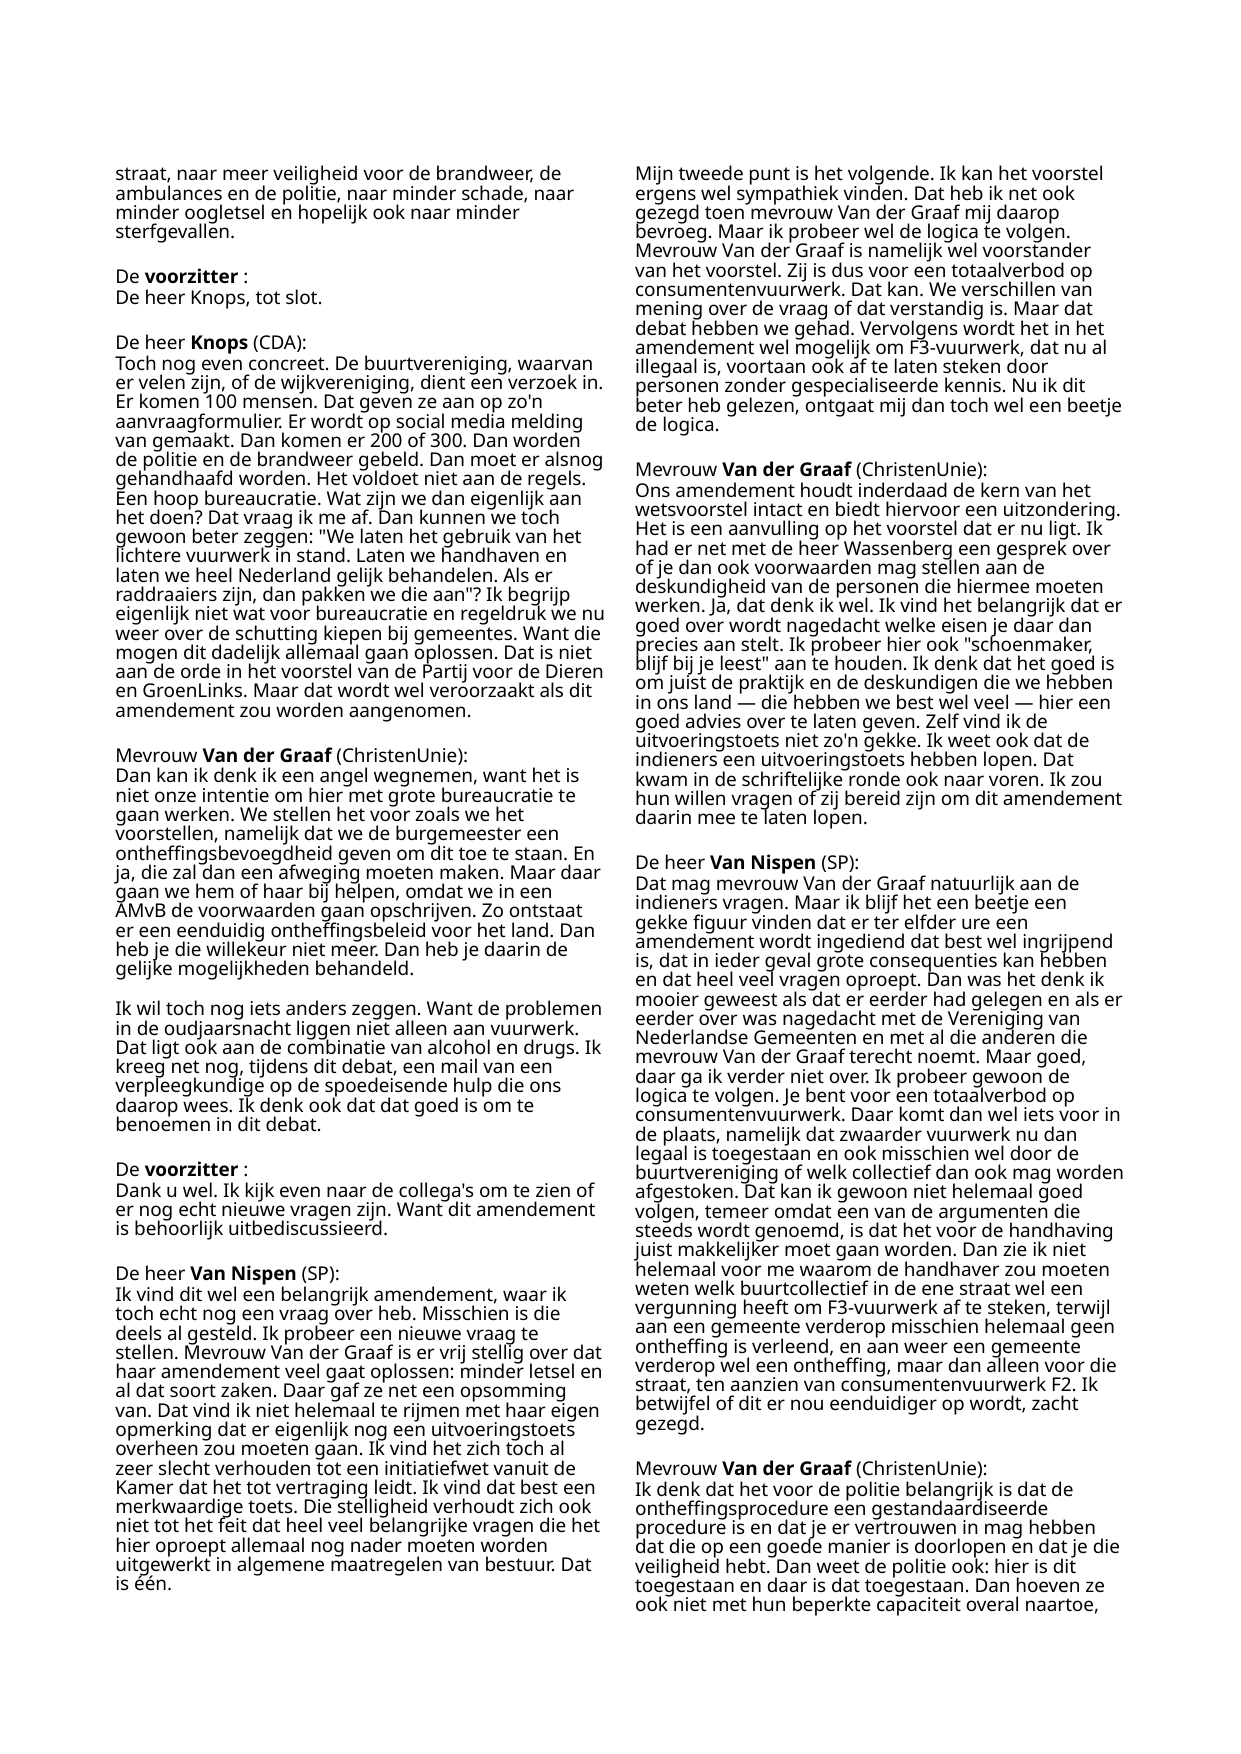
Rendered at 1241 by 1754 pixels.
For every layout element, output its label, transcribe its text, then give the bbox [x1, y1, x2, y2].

text De voorzitter : [115, 263, 605, 289]
text Dan kan ik denk ik een angel wegnemen, want het is niet onze intentie om hier met grote bureaucratie te gaan werken. We stellen het voor zoals we het voorstellen, namelijk dat we de burgemeester een ontheffingsbevoegdheid geven om dit toe te staan. En ja, die zal dan een afweging moeten maken. Maar daar gaan we hem of haar bij helpen, omdat we in een AMvB de voorwaarden gaan opschrijven. Zo ontstaat er een eenduidig ontheffingsbeleid voor het land. Dan heb je die willekeur niet meer. Dan heb je daarin de gelijke mogelijkheden behandeld. [115, 767, 605, 979]
text Mevrouw Van der Graaf (ChristenUnie): [635, 456, 1125, 482]
text Dat mag mevrouw Van der Graaf natuurlijk aan de indieners vragen. Maar ik blijf het een beetje een gekke figuur vinden dat er ter elfder ure een amendement wordt ingediend dat best wel ingrijpend is, dat in ieder geval grote consequenties kan hebben en dat heel veel vragen oproept. Dan was het denk ik mooier geweest als dat er eerder had gelegen en als er eerder over was nagedacht met de Vereniging van Nederlandse Gemeenten en met al die anderen die mevrouw Van der Graaf terecht noemt. Maar goed, daar ga ik verder niet over. Ik probeer gewoon de logica te volgen. Je bent voor een totaalverbod op consumentenvuurwerk. Daar komt dan wel iets voor in de plaats, namelijk dat zwaarder vuurwerk nu dan legaal is toegestaan en ook misschien wel door de buurtvereniging of welk collectief dan ook mag worden afgestoken. Dat kan ik gewoon niet helemaal goed volgen, temeer omdat een van de argumenten die steeds wordt genoemd, is dat het voor de handhaving juist makkelijker moet gaan worden. Dan zie ik niet helemaal voor me waarom de handhaver zou moeten weten welk buurtcollectief in de ene straat wel een vergunning heeft om F3-vuurwerk af te steken, terwijl aan een gemeente verderop misschien helemaal geen ontheffing is verleend, en aan weer een gemeente verderop wel een ontheffing, maar dan alleen voor die straat, ten aanzien van consumentenvuurwerk F2. Ik betwijfel of dit er nou eenduidiger op wordt, zacht gezegd. [635, 875, 1125, 1434]
text straat, naar meer veiligheid voor de brandweer, de ambulances en de politie, naar minder schade, naar minder oogletsel en hopelijk ook naar minder sterfgevallen. [115, 165, 605, 242]
text Ik wil toch nog iets anders zeggen. Want de problemen in de oudjaarsnacht liggen niet alleen aan vuurwerk. Dat ligt ook aan de combinatie van alcohol en drugs. Ik kreeg net nog, tijdens dit debat, een mail van een verpleegkundige op de spoedeisende hulp die ons daarop wees. Ik denk ook dat dat goed is om te benoemen in dit debat. [115, 1000, 605, 1135]
text Mijn tweede punt is het volgende. Ik kan het voorstel ergens wel sympathiek vinden. Dat heb ik net ook gezegd toen mevrouw Van der Graaf mij daarop bevroeg. Maar ik probeer wel de logica te volgen. Mevrouw Van der Graaf is namelijk wel voorstander van het voorstel. Zij is dus voor een totaalverbod op consumentenvuurwerk. Dat kan. We verschillen van mening over de vraag of dat verstandig is. Maar dat debat hebben we gehad. Vervolgens wordt het in het amendement wel mogelijk om F3-vuurwerk, dat nu al illegaal is, voortaan ook af te laten steken door personen zonder gespecialiseerde kennis. Nu ik dit beter heb gelezen, ontgaat mij dan toch wel een beetje de logica. [635, 165, 1125, 435]
text De heer Van Nispen (SP): [115, 1260, 605, 1286]
text De heer Van Nispen (SP): [635, 849, 1125, 875]
text Mevrouw Van der Graaf (ChristenUnie): [115, 742, 605, 767]
text Toch nog even concreet. De buurtvereniging, waarvan er velen zijn, of de wijkvereniging, dient een verzoek in. Er komen 100 mensen. Dat geven ze aan op zo'n aanvraagformulier. Er wordt op social media melding van gemaakt. Dan komen er 200 of 300. Dan worden de politie en de brandweer gebeld. Dan moet er alsnog gehandhaafd worden. Het voldoet niet aan de regels. Een hoop bureaucratie. Wat zijn we dan eigenlijk aan het doen? Dat vraag ik me af. Dan kunnen we toch gewoon beter zeggen: "We laten het gebruik van het lichtere vuurwerk in stand. Laten we handhaven en laten we heel Nederland gelijk behandelen. Als er raddraaiers zijn, dan pakken we die aan"? Ik begrijp eigenlijk niet wat voor bureaucratie en regeldruk we nu weer over de schutting kiepen bij gemeentes. Want die mogen dit dadelijk allemaal gaan oplossen. Dat is niet aan de orde in het voorstel van de Partij voor de Dieren en GroenLinks. Maar dat wordt wel veroorzaakt als dit amendement zou worden aangenomen. [115, 355, 605, 721]
text De voorzitter : [115, 1156, 605, 1182]
text De heer Knops, tot slot. [115, 289, 605, 308]
text Mevrouw Van der Graaf (ChristenUnie): [635, 1455, 1125, 1481]
text Ik vind dit wel een belangrijk amendement, waar ik toch echt nog een vraag over heb. Misschien is die deels al gesteld. Ik probeer een nieuwe vraag te stellen. Mevrouw Van der Graaf is er vrij stellig over dat haar amendement veel gaat oplossen: minder letsel en al dat soort zaken. Daar gaf ze net een opsomming van. Dat vind ik niet helemaal te rijmen met haar eigen opmerking dat er eigenlijk nog een uitvoeringstoets overheen zou moeten gaan. Ik vind het zich toch al zeer slecht verhouden tot een initiatiefwet vanuit de Kamer dat het tot vertraging leidt. Ik vind dat best een merkwaardige toets. Die stelligheid verhoudt zich ook niet tot het feit dat heel veel belangrijke vragen die het hier oproept allemaal nog nader moeten worden uitgewerkt in algemene maatregelen van bestuur. Dat is één. [115, 1286, 605, 1594]
text Ik denk dat het voor de politie belangrijk is dat de ontheffingsprocedure een gestandaardiseerde procedure is en dat je er vertrouwen in mag hebben dat die op een goede manier is doorlopen en dat je die veiligheid hebt. Dan weet de politie ook: hier is dit toegestaan en daar is dat toegestaan. Dan hoeven ze ook niet met hun beperkte capaciteit overal naartoe, [635, 1481, 1125, 1615]
text De heer Knops (CDA): [115, 329, 605, 355]
text Dank u wel. Ik kijk even naar de collega's om te zien of er nog echt nieuwe vragen zijn. Want dit amendement is behoorlijk uitbediscussieerd. [115, 1182, 605, 1239]
text Ons amendement houdt inderdaad de kern van het wetsvoorstel intact en biedt hiervoor een uitzondering. Het is een aanvulling op het voorstel dat er nu ligt. Ik had er net met de heer Wassenberg een gesprek over of je dan ook voorwaarden mag stellen aan de deskundigheid van de personen die hiermee moeten werken. Ja, dat denk ik wel. Ik vind het belangrijk dat er goed over wordt nagedacht welke eisen je daar dan precies aan stelt. Ik probeer hier ook "schoenmaker, blijf bij je leest" aan te houden. Ik denk dat het goed is om juist de praktijk en de deskundigen die we hebben in ons land — die hebben we best wel veel — hier een goed advies over te laten geven. Zelf vind ik de uitvoeringstoets niet zo'n gekke. Ik weet ook dat de indieners een uitvoeringstoets hebben lopen. Dat kwam in de schriftelijke ronde ook naar voren. Ik zou hun willen vragen of zij bereid zijn om dit amendement daarin mee te laten lopen. [635, 482, 1125, 828]
